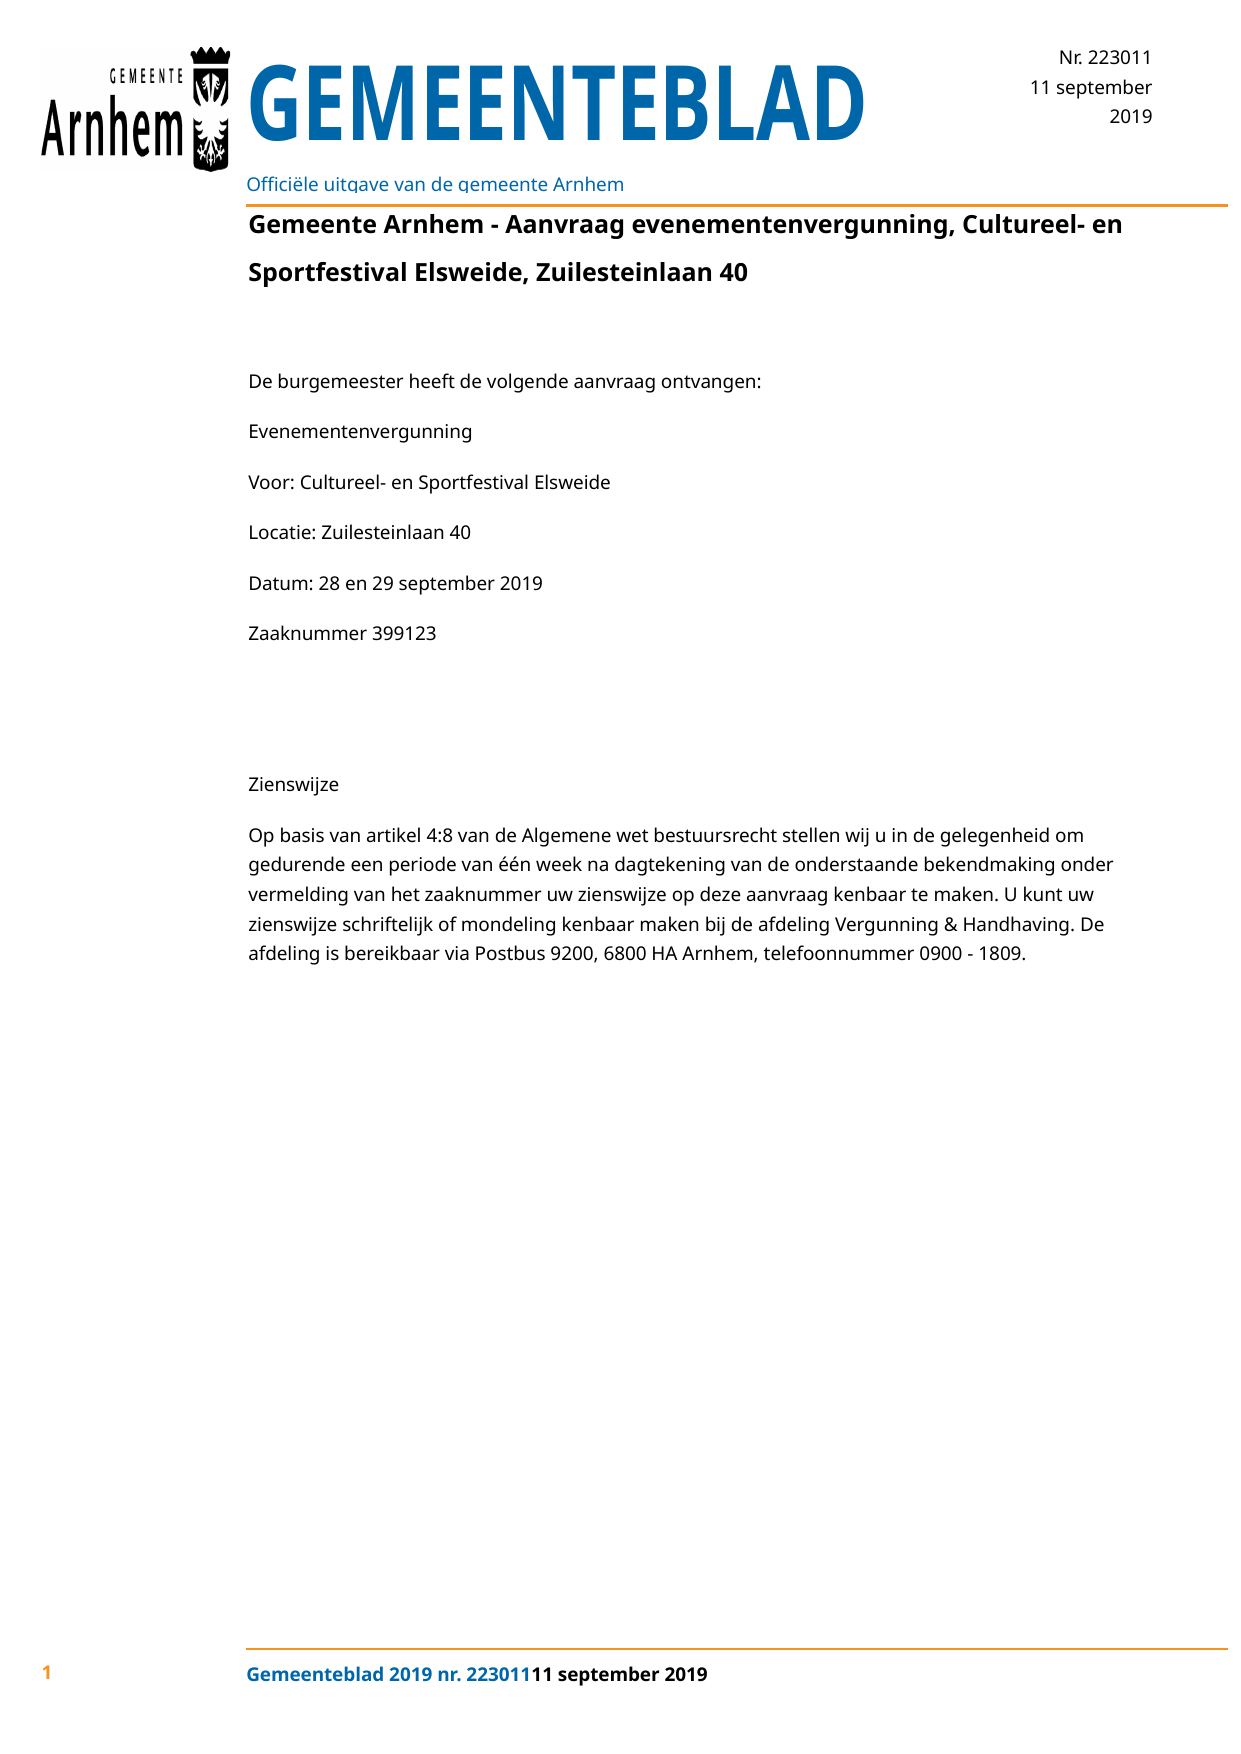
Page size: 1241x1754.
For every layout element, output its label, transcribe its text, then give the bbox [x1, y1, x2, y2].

text Zienswijze [248, 772, 1152, 797]
text Evenementenvergunning [248, 419, 1152, 444]
text Datum: 28 en 29 september 2019 [248, 570, 1152, 596]
text Zaaknummer 399123 [248, 620, 1152, 646]
picture [41, 47, 231, 172]
text Gemeente Arnhem - Aanvraag evenementenvergunning, Cultureel- en Sportfestival Elsweide, Zuilesteinlaan 40 [248, 207, 1152, 288]
text De burgemeester heeft de volgende aanvraag ontvangen: [248, 368, 1152, 394]
text Op basis van artikel 4:8 van de Algemene wet bestuursrecht stellen wij u in de gelegenheid om gedurende een periode van één week na dagtekening van de onderstaande bekendmaking onder vermelding van het zaaknummer uw zienswijze op deze aanvraag kenbaar te maken. U kunt uw zienswijze schriftelijk of mondeling kenbaar maken bij de afdeling Vergunning & Handhaving. De afdeling is bereikbaar via Postbus 9200, 6800 HA Arnhem, telefoonnummer 0900 - 1809. [248, 822, 1152, 966]
text Voor: Cultureel- en Sportfestival Elsweide [248, 469, 1152, 495]
text Locatie: Zuilesteinlaan 40 [248, 519, 1152, 545]
